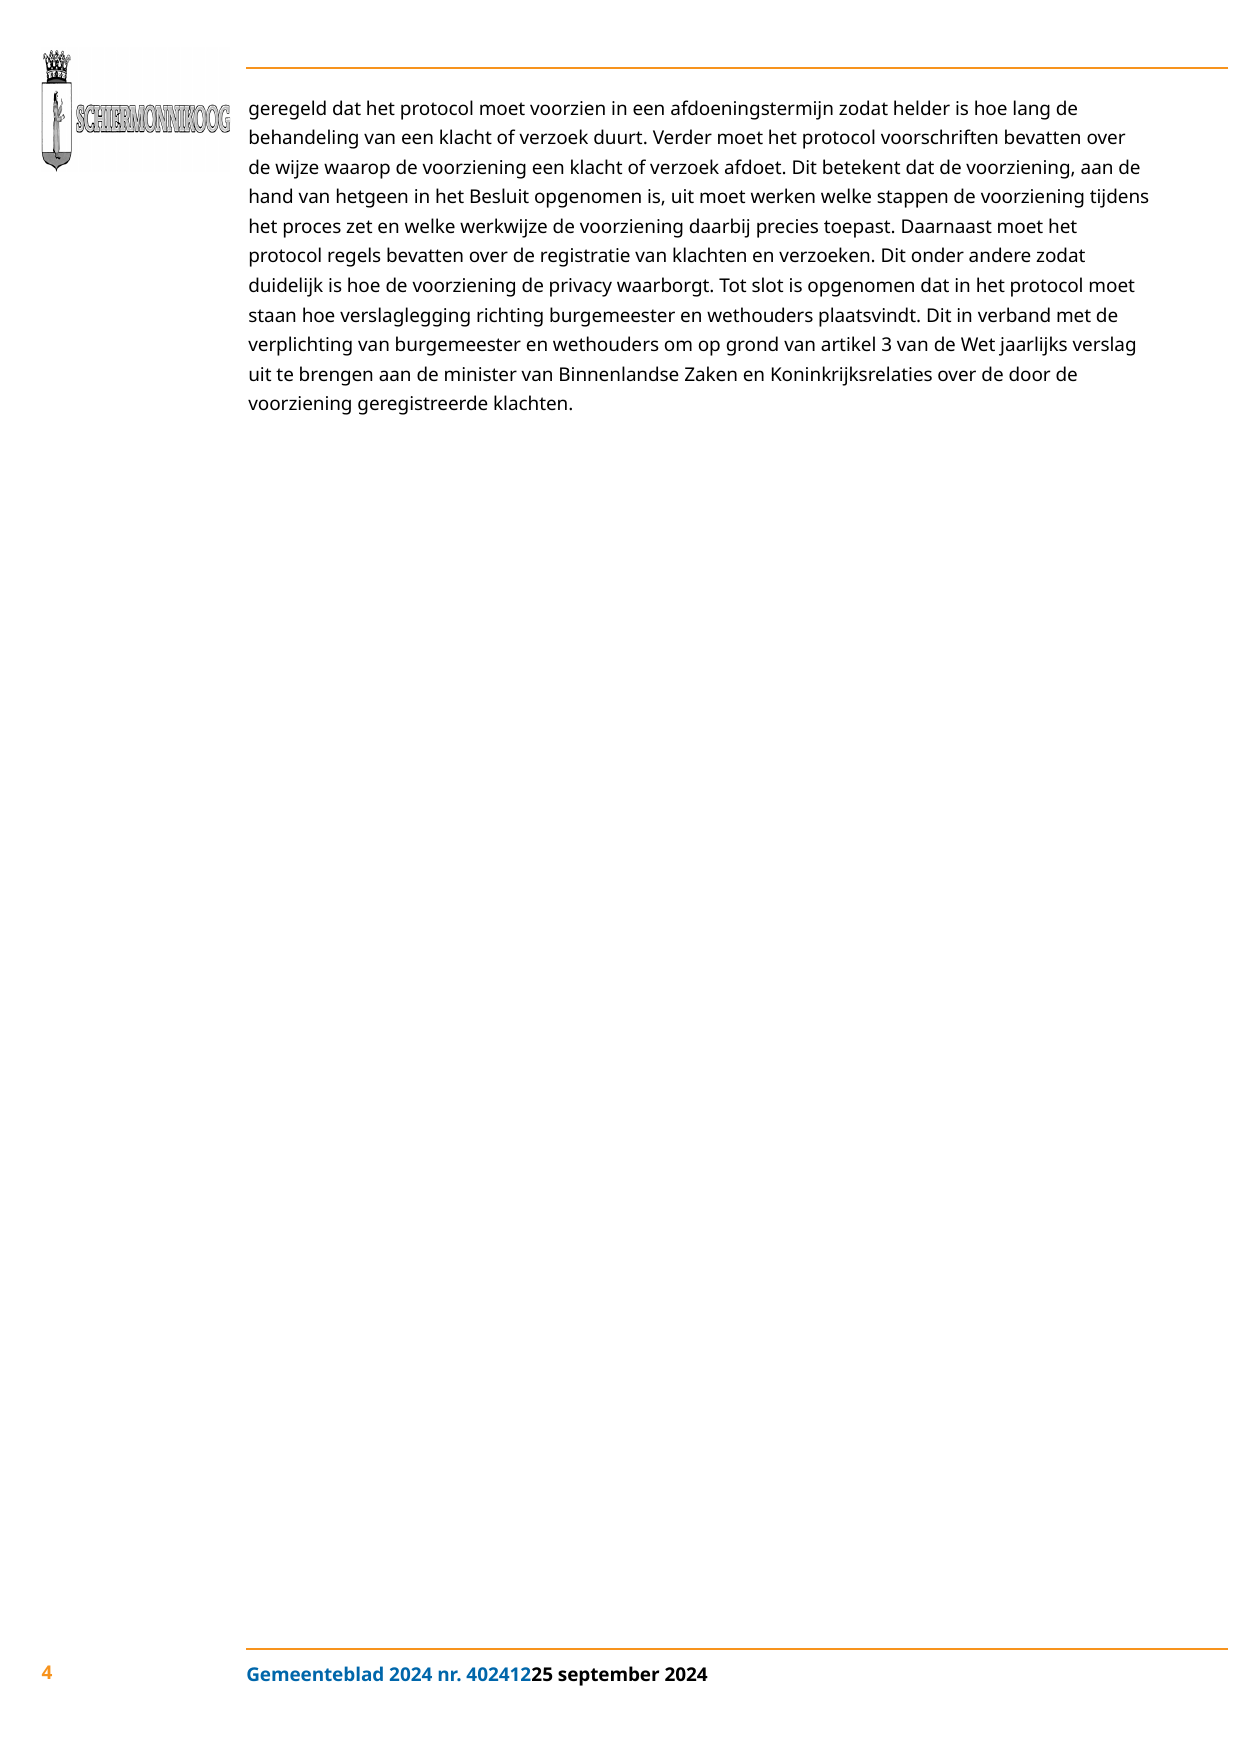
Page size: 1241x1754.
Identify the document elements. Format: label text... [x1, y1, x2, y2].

text geregeld dat het protocol moet voorzien in een afdoeningstermijn zodat helder is hoe lang de behandeling van een klacht of verzoek duurt. Verder moet het protocol voorschriften bevatten over de wijze waarop de voorziening een klacht of verzoek afdoet. Dit betekent dat de voorziening, aan de hand van hetgeen in het Besluit opgenomen is, uit moet werken welke stappen de voorziening tijdens het proces zet en welke werkwijze de voorziening daarbij precies toepast. Daarnaast moet het protocol regels bevatten over de registratie van klachten en verzoeken. Dit onder andere zodat duidelijk is hoe de voorziening de privacy waarborgt. Tot slot is opgenomen dat in het protocol moet staan hoe verslaglegging richting burgemeester en wethouders plaatsvindt. Dit in verband met de verplichting van burgemeester en wethouders om op grond van artikel 3 van de Wet jaarlijks verslag uit te brengen aan de minister van Binnenlandse Zaken en Koninkrijksrelaties over de door de voorziening geregistreerde klachten. [248, 95, 1152, 416]
picture [41, 47, 231, 172]
